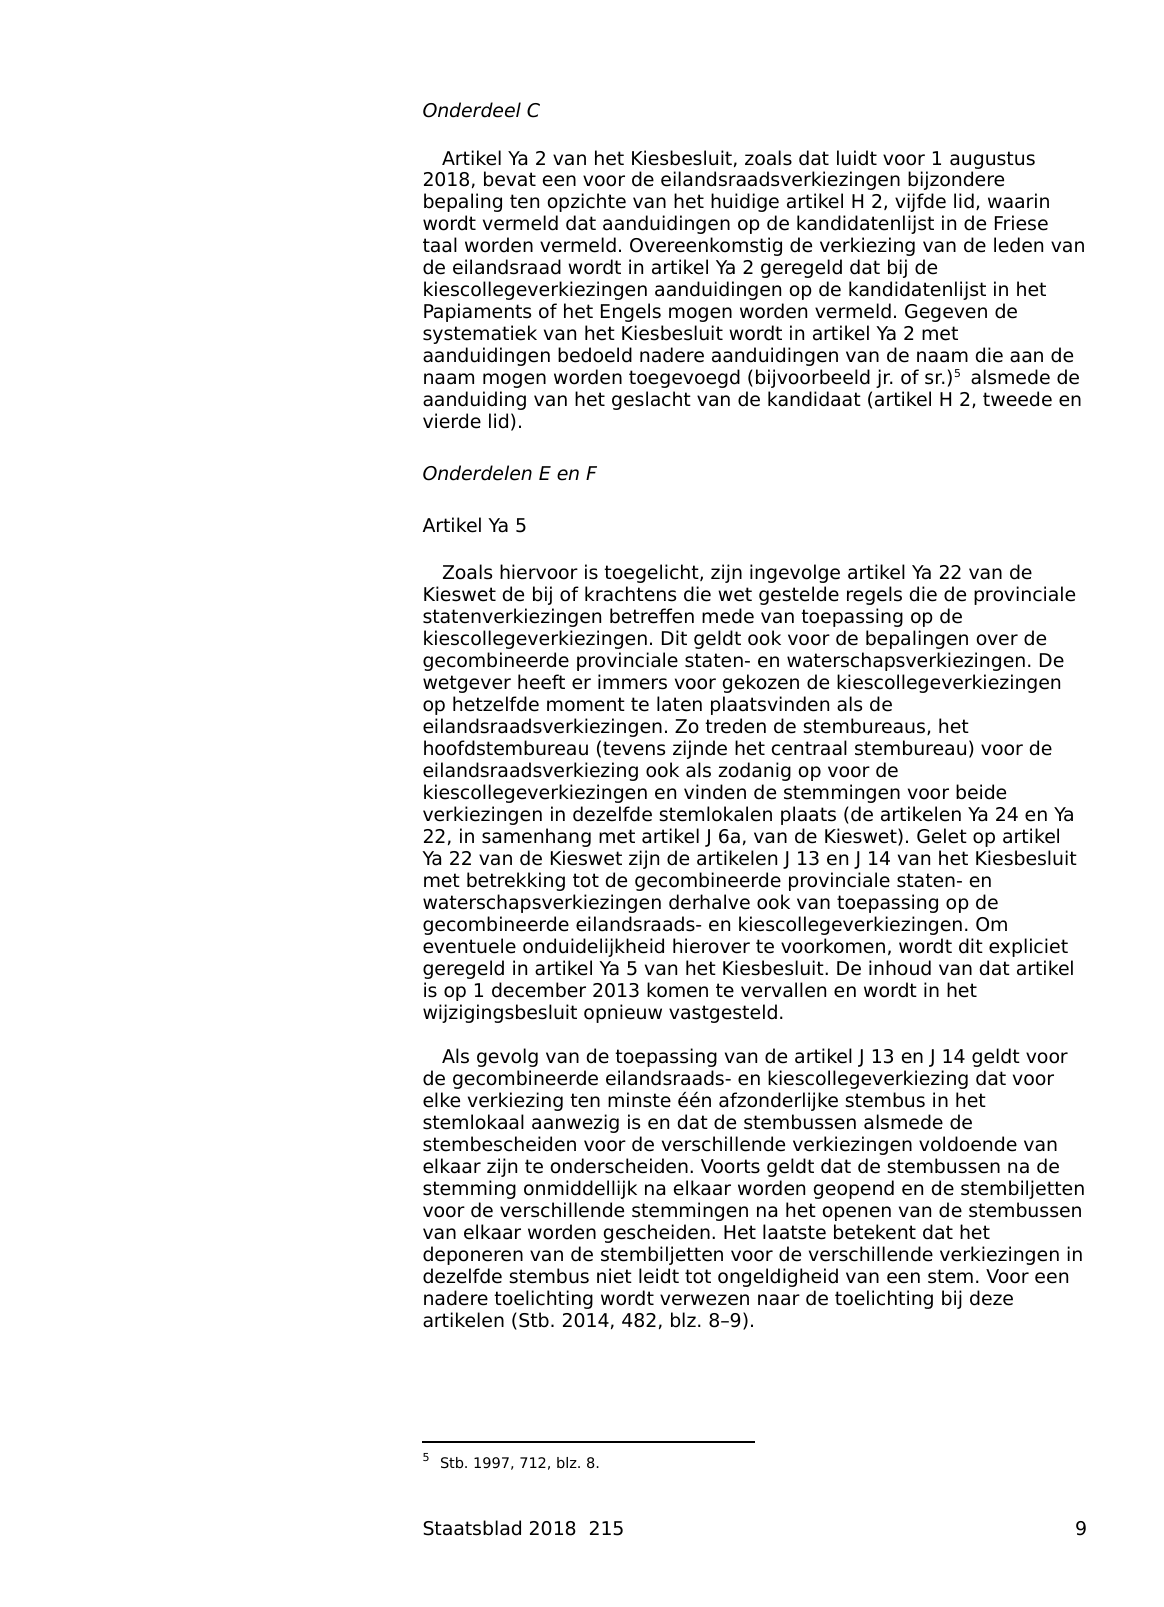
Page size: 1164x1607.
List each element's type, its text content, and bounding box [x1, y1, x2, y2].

text Artikel Ya 2 van het Kiesbesluit, zoals dat luidt voor 1 augustus 2018, bevat een voor de eilandsraadsverkiezingen bijzondere bepaling ten opzichte van het huidige artikel H 2, vijfde lid, waarin wordt vermeld dat aanduidingen op de kandidatenlijst in de Friese taal worden vermeld. Overeenkomstig de verkiezing van de leden van de eilandsraad wordt in artikel Ya 2 geregeld dat bij de kiescollegeverkiezingen aanduidingen op de kandidatenlijst in het Papiaments of het Engels mogen worden vermeld. Gegeven de systematiek van het Kiesbesluit wordt in artikel Ya 2 met aanduidingen bedoeld nadere aanduidingen van de naam die aan de naam mogen worden toegevoegd (bijvoorbeeld jr. of sr.) alsmede de aanduiding van het geslacht van de kandidaat (artikel H 2, tweede en vierde lid). [422, 147, 1087, 433]
subtitle Onderdeel C [422, 100, 1087, 122]
subtitle Onderdelen E en F [422, 463, 1087, 485]
text Zoals hiervoor is toegelicht, zijn ingevolge artikel Ya 22 van de Kieswet de bij of krachtens die wet gestelde regels die de provinciale statenverkiezingen betreffen mede van toepassing op de kiescollegeverkiezingen. Dit geldt ook voor de bepalingen over de gecombineerde provinciale staten- en waterschapsverkiezingen. De wetgever heeft er immers voor gekozen de kiescollegeverkiezingen op hetzelfde moment te laten plaatsvinden als de eilandsraadsverkiezingen. Zo treden de stembureaus, het hoofdstembureau (tevens zijnde het centraal stembureau) voor de eilandsraadsverkiezing ook als zodanig op voor de kiescollegeverkiezingen en vinden de stemmingen voor beide verkiezingen in dezelfde stemlokalen plaats (de artikelen Ya 24 en Ya 22, in samenhang met artikel J 6a, van de Kieswet). Gelet op artikel Ya 22 van de Kieswet zijn de artikelen J 13 en J 14 van het Kiesbesluit met betrekking tot de gecombineerde provinciale staten- en waterschapsverkiezingen derhalve ook van toepassing op de gecombineerde eilandsraads- en kiescollegeverkiezingen. Om eventuele onduidelijkheid hierover te voorkomen, wordt dit expliciet geregeld in artikel Ya 5 van het Kiesbesluit. De inhoud van dat artikel is op 1 december 2013 komen te vervallen en wordt in het wijzigingsbesluit opnieuw vastgesteld. [422, 562, 1087, 1024]
text Stb. 1997, 712, blz. 8. [422, 1451, 1087, 1473]
text Als gevolg van de toepassing van de artikel J 13 en J 14 geldt voor de gecombineerde eilandsraads- en kiescollegeverkiezing dat voor elke verkiezing ten minste één afzonderlijke stembus in het stemlokaal aanwezig is en dat de stembussen alsmede de stembescheiden voor de verschillende verkiezingen voldoende van elkaar zijn te onderscheiden. Voorts geldt dat de stembussen na de stemming onmiddellijk na elkaar worden geopend en de stembiljetten voor de verschillende stemmingen na het openen van de stembussen van elkaar worden gescheiden. Het laatste betekent dat het deponeren van de stembiljetten voor de verschillende verkiezingen in dezelfde stembus niet leidt tot ongeldigheid van een stem. Voor een nadere toelichting wordt verwezen naar de toelichting bij deze artikelen (Stb. 2014, 482, blz. 8–9). [422, 1046, 1087, 1332]
subtitle Artikel Ya 5 [422, 515, 1087, 537]
